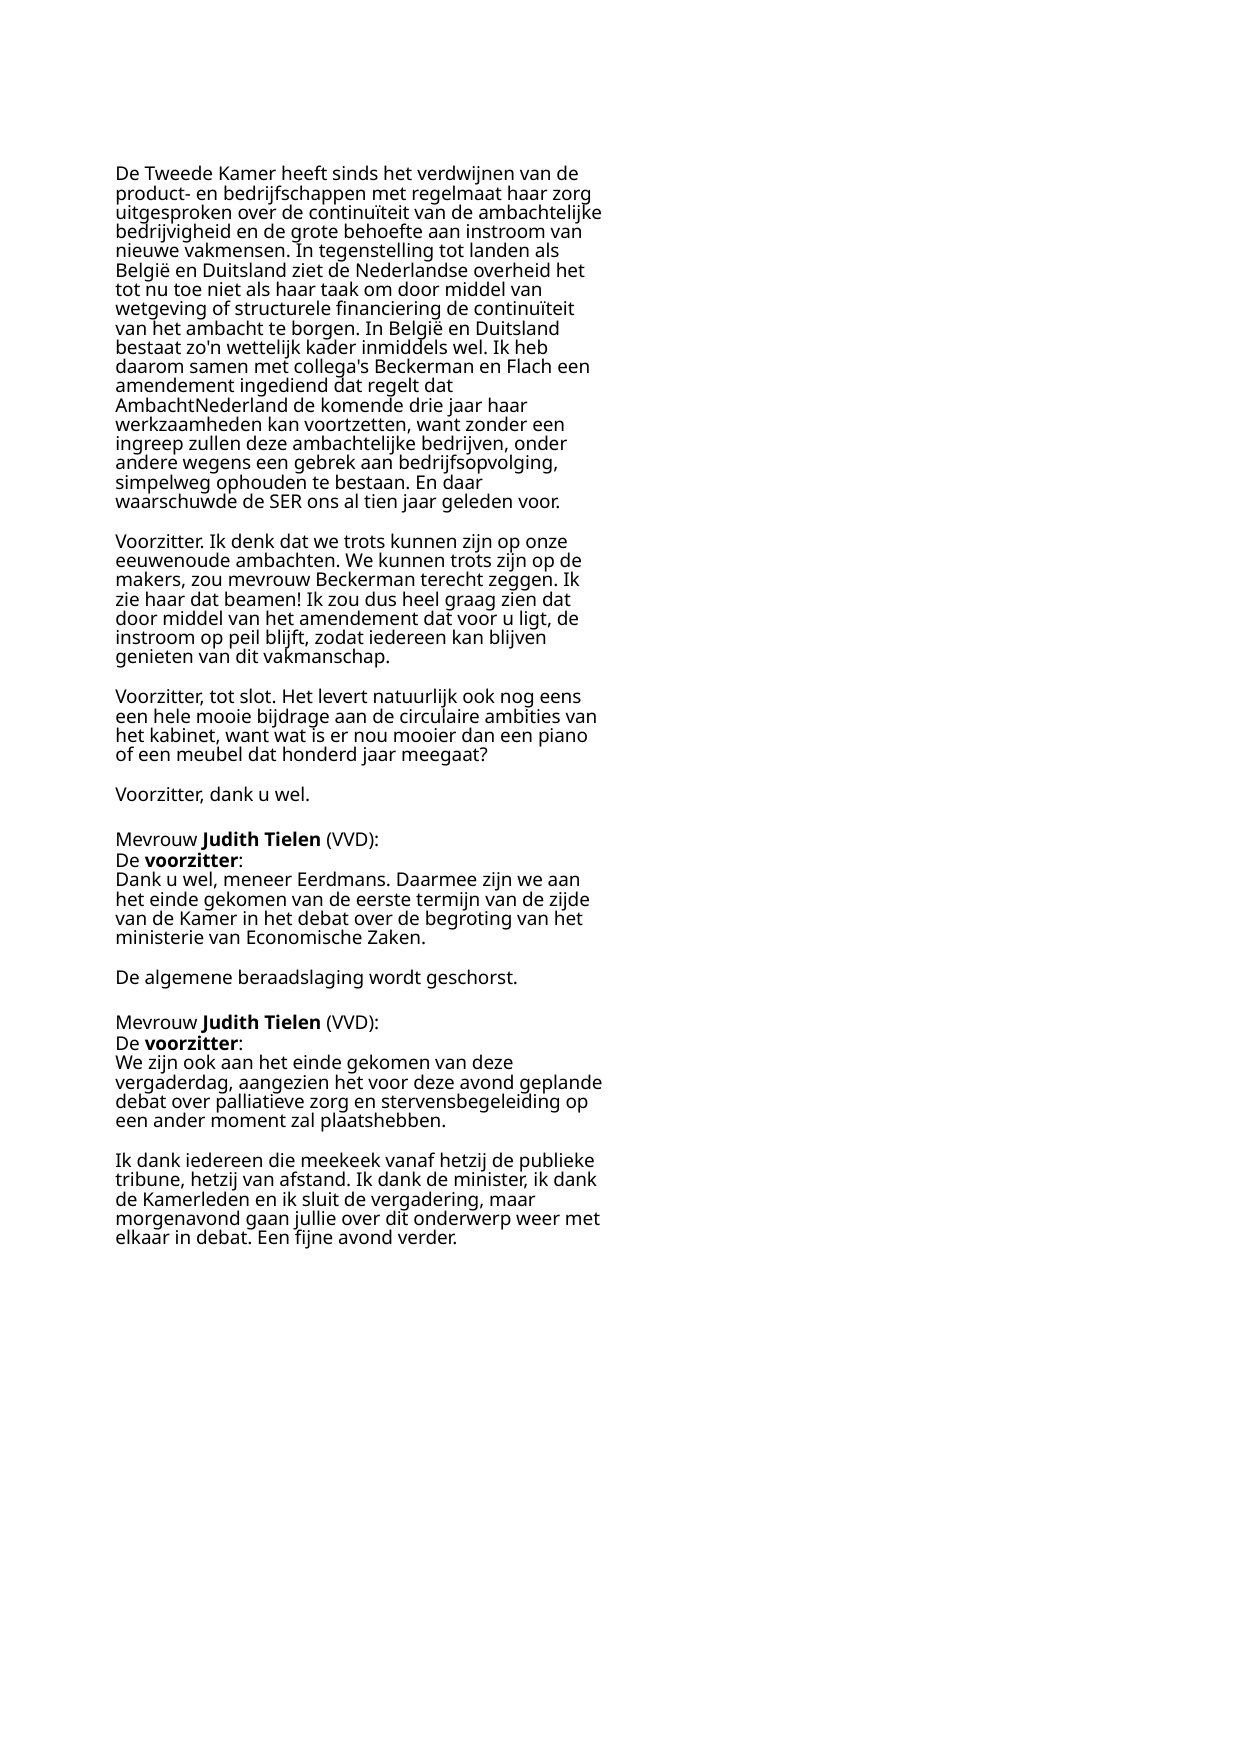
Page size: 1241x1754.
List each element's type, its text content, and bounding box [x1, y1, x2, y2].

text Voorzitter, tot slot. Het levert natuurlijk ook nog eens een hele mooie bijdrage aan de circulaire ambities van het kabinet, want wat is er nou mooier dan een piano of een meubel dat honderd jaar meegaat? [115, 688, 605, 766]
text Mevrouw Judith Tielen (VVD): [115, 1009, 605, 1035]
text Mevrouw Judith Tielen (VVD): [115, 826, 605, 852]
text Voorzitter. Ik denk dat we trots kunnen zijn op onze eeuwenoude ambachten. We kunnen trots zijn op de makers, zou mevrouw Beckerman terecht zeggen. Ik zie haar dat beamen! Ik zou dus heel graag zien dat door middel van het amendement dat voor u ligt, de instroom op peil blijft, zodat iedereen kan blijven genieten van dit vakmanschap. [115, 533, 605, 668]
text We zijn ook aan het einde gekomen van deze vergaderdag, aangezien het voor deze avond geplande debat over palliatieve zorg en stervensbegeleiding op een ander moment zal plaatshebben. [115, 1054, 605, 1131]
text De voorzitter: [115, 1035, 605, 1054]
text Voorzitter, dank u wel. [115, 786, 605, 806]
text Ik dank iedereen die meekeek vanaf hetzij de publieke tribune, hetzij van afstand. Ik dank de minister, ik dank de Kamerleden en ik sluit de vergadering, maar morgenavond gaan jullie over dit onderwerp weer met elkaar in debat. Een fijne avond verder. [115, 1152, 605, 1248]
text De algemene beraadslaging wordt geschorst. [115, 969, 605, 988]
text De Tweede Kamer heeft sinds het verdwijnen van de product- en bedrijfschappen met regelmaat haar zorg uitgesproken over de continuïteit van de ambachtelijke bedrijvigheid en de grote behoefte aan instroom van nieuwe vakmensen. In tegenstelling tot landen als België en Duitsland ziet de Nederlandse overheid het tot nu toe niet als haar taak om door middel van wetgeving of structurele financiering de continuïteit van het ambacht te borgen. In België en Duitsland bestaat zo'n wettelijk kader inmiddels wel. Ik heb daarom samen met collega's Beckerman en Flach een amendement ingediend dat regelt dat AmbachtNederland de komende drie jaar haar werkzaamheden kan voortzetten, want zonder een ingreep zullen deze ambachtelijke bedrijven, onder andere wegens een gebrek aan bedrijfsopvolging, simpelweg ophouden te bestaan. En daar waarschuwde de SER ons al tien jaar geleden voor. [115, 165, 605, 512]
text Dank u wel, meneer Eerdmans. Daarmee zijn we aan het einde gekomen van de eerste termijn van de zijde van de Kamer in het debat over de begroting van het ministerie van Economische Zaken. [115, 871, 605, 948]
text De voorzitter: [115, 852, 605, 871]
